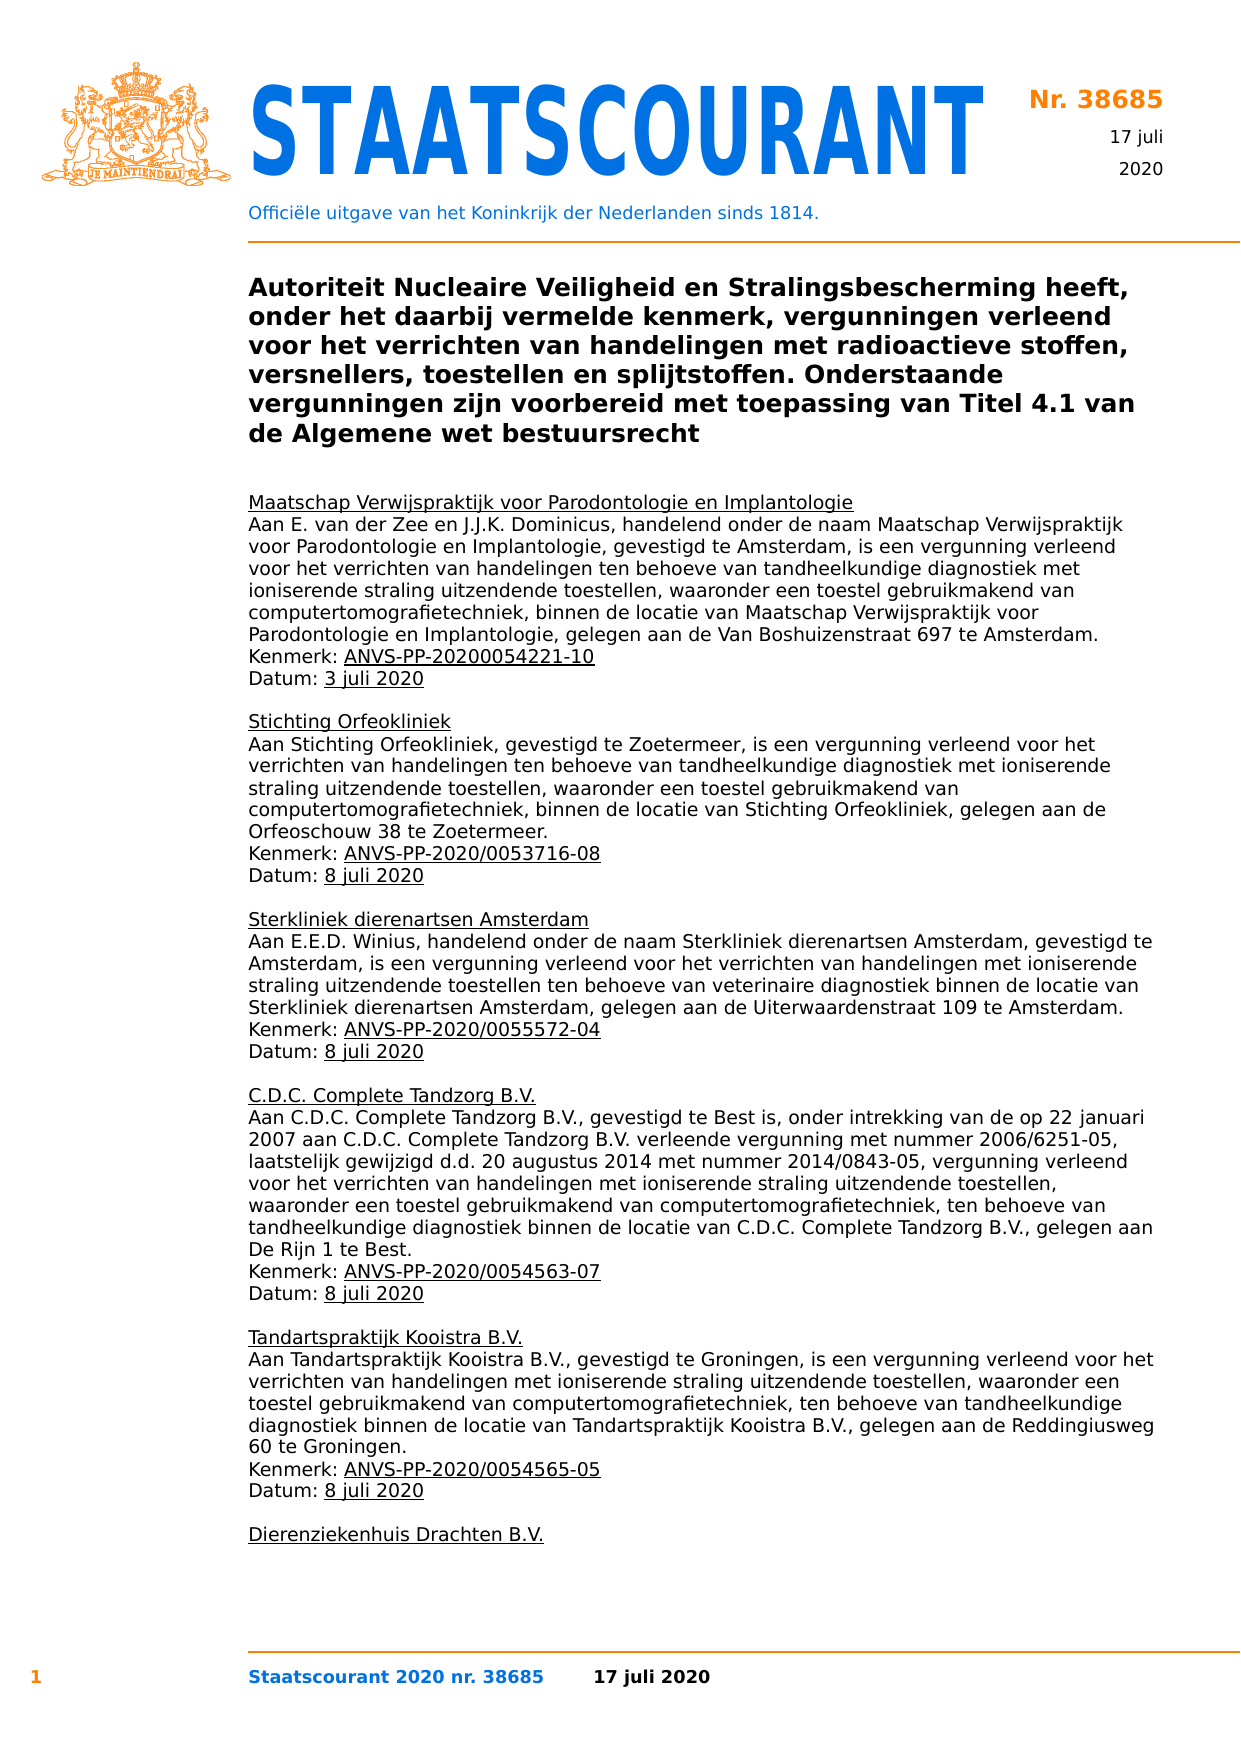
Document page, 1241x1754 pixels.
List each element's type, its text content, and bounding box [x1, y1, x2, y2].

text Datum: 3 juli 2020 [248, 668, 1163, 689]
picture [41, 62, 231, 186]
text Aan Tandartspraktijk Kooistra B.V., gevestigd te Groningen, is een vergunning verleend voor het verrichten van handelingen met ioniserende straling uitzendende toestellen, waaronder een toestel gebruikmakend van computertomografietechniek, ten behoeve van tandheelkundige diagnostiek binnen de locatie van Tandartspraktijk Kooistra B.V., gelegen aan de Reddingiusweg 60 te Groningen. [248, 1348, 1163, 1458]
text Datum: 8 juli 2020 [248, 1041, 1163, 1063]
text Kenmerk: ANVS-PP-20200054221-10 [248, 646, 1163, 668]
text Sterkliniek dierenartsen Amsterdam [248, 909, 1163, 931]
subtitle Autoriteit Nucleaire Veiligheid en Stralingsbescherming heeft, onder het daarbij vermelde kenmerk, vergunningen verleend voor het verrichten van handelingen met radioactieve stoffen, versnellers, toestellen en splijtstoffen. Onderstaande vergunningen zijn voorbereid met toepassing van Titel 4.1 van de Algemene wet bestuursrecht [248, 273, 1163, 448]
text Stichting Orfeokliniek [248, 711, 1163, 733]
text Aan Stichting Orfeokliniek, gevestigd te Zoetermeer, is een vergunning verleend voor het verrichten van handelingen ten behoeve van tandheelkundige diagnostiek met ioniserende straling uitzendende toestellen, waaronder een toestel gebruikmakend van computertomografietechniek, binnen de locatie van Stichting Orfeokliniek, gelegen aan de Orfeoschouw 38 te Zoetermeer. [248, 733, 1163, 843]
text Aan E.E.D. Winius, handelend onder de naam Sterkliniek dierenartsen Amsterdam, gevestigd te Amsterdam, is een vergunning verleend voor het verrichten van handelingen met ioniserende straling uitzendende toestellen ten behoeve van veterinaire diagnostiek binnen de locatie van Sterkliniek dierenartsen Amsterdam, gelegen aan de Uiterwaardenstraat 109 te Amsterdam. [248, 931, 1163, 1019]
text Kenmerk: ANVS-PP-2020/0055572-04 [248, 1019, 1163, 1041]
table_header Nr. 38685 [998, 62, 1240, 121]
text Tandartspraktijk Kooistra B.V. [248, 1327, 1163, 1348]
text Datum: 8 juli 2020 [248, 1283, 1163, 1305]
text Kenmerk: ANVS-PP-2020/0054563-07 [248, 1261, 1163, 1283]
table_cell 2020 [998, 153, 1240, 203]
table_header [25, 62, 248, 241]
text Aan C.D.C. Complete Tandzorg B.V., gevestigd te Best is, onder intrekking van de op 22 januari 2007 aan C.D.C. Complete Tandzorg B.V. verleende vergunning met nummer 2006/6251-05, laatstelijk gewijzigd d.d. 20 augustus 2014 met nummer 2014/0843-05, vergunning verleend voor het verrichten van handelingen met ioniserende straling uitzendende toestellen, waaronder een toestel gebruikmakend van computertomografietechniek, ten behoeve van tandheelkundige diagnostiek binnen de locatie van C.D.C. Complete Tandzorg B.V., gelegen aan De Rijn 1 te Best. [248, 1107, 1163, 1261]
text Datum: 8 juli 2020 [248, 865, 1163, 887]
table_cell 17 juli [998, 121, 1240, 153]
text Aan E. van der Zee en J.J.K. Dominicus, handelend onder de naam Maatschap Verwijspraktijk voor Parodontologie en Implantologie, gevestigd te Amsterdam, is een vergunning verleend voor het verrichten van handelingen ten behoeve van tandheelkundige diagnostiek met ioniserende straling uitzendende toestellen, waaronder een toestel gebruikmakend van computertomografietechniek, binnen de locatie van Maatschap Verwijspraktijk voor Parodontologie en Implantologie, gelegen aan de Van Boshuizenstraat 697 te Amsterdam. [248, 514, 1163, 646]
table_header STAATSCOURANT [248, 62, 998, 203]
text Datum: 8 juli 2020 [248, 1480, 1163, 1502]
text Kenmerk: ANVS-PP-2020/0054565-05 [248, 1458, 1163, 1480]
text Dierenziekenhuis Drachten B.V. [248, 1524, 1163, 1546]
text C.D.C. Complete Tandzorg B.V. [248, 1085, 1163, 1107]
text Maatschap Verwijspraktijk voor Parodontologie en Implantologie [248, 492, 1163, 514]
text Kenmerk: ANVS-PP-2020/0053716-08 [248, 843, 1163, 865]
table_cell Officiële uitgave van het Koninkrijk der Nederlanden sinds 1814. [248, 203, 1240, 241]
